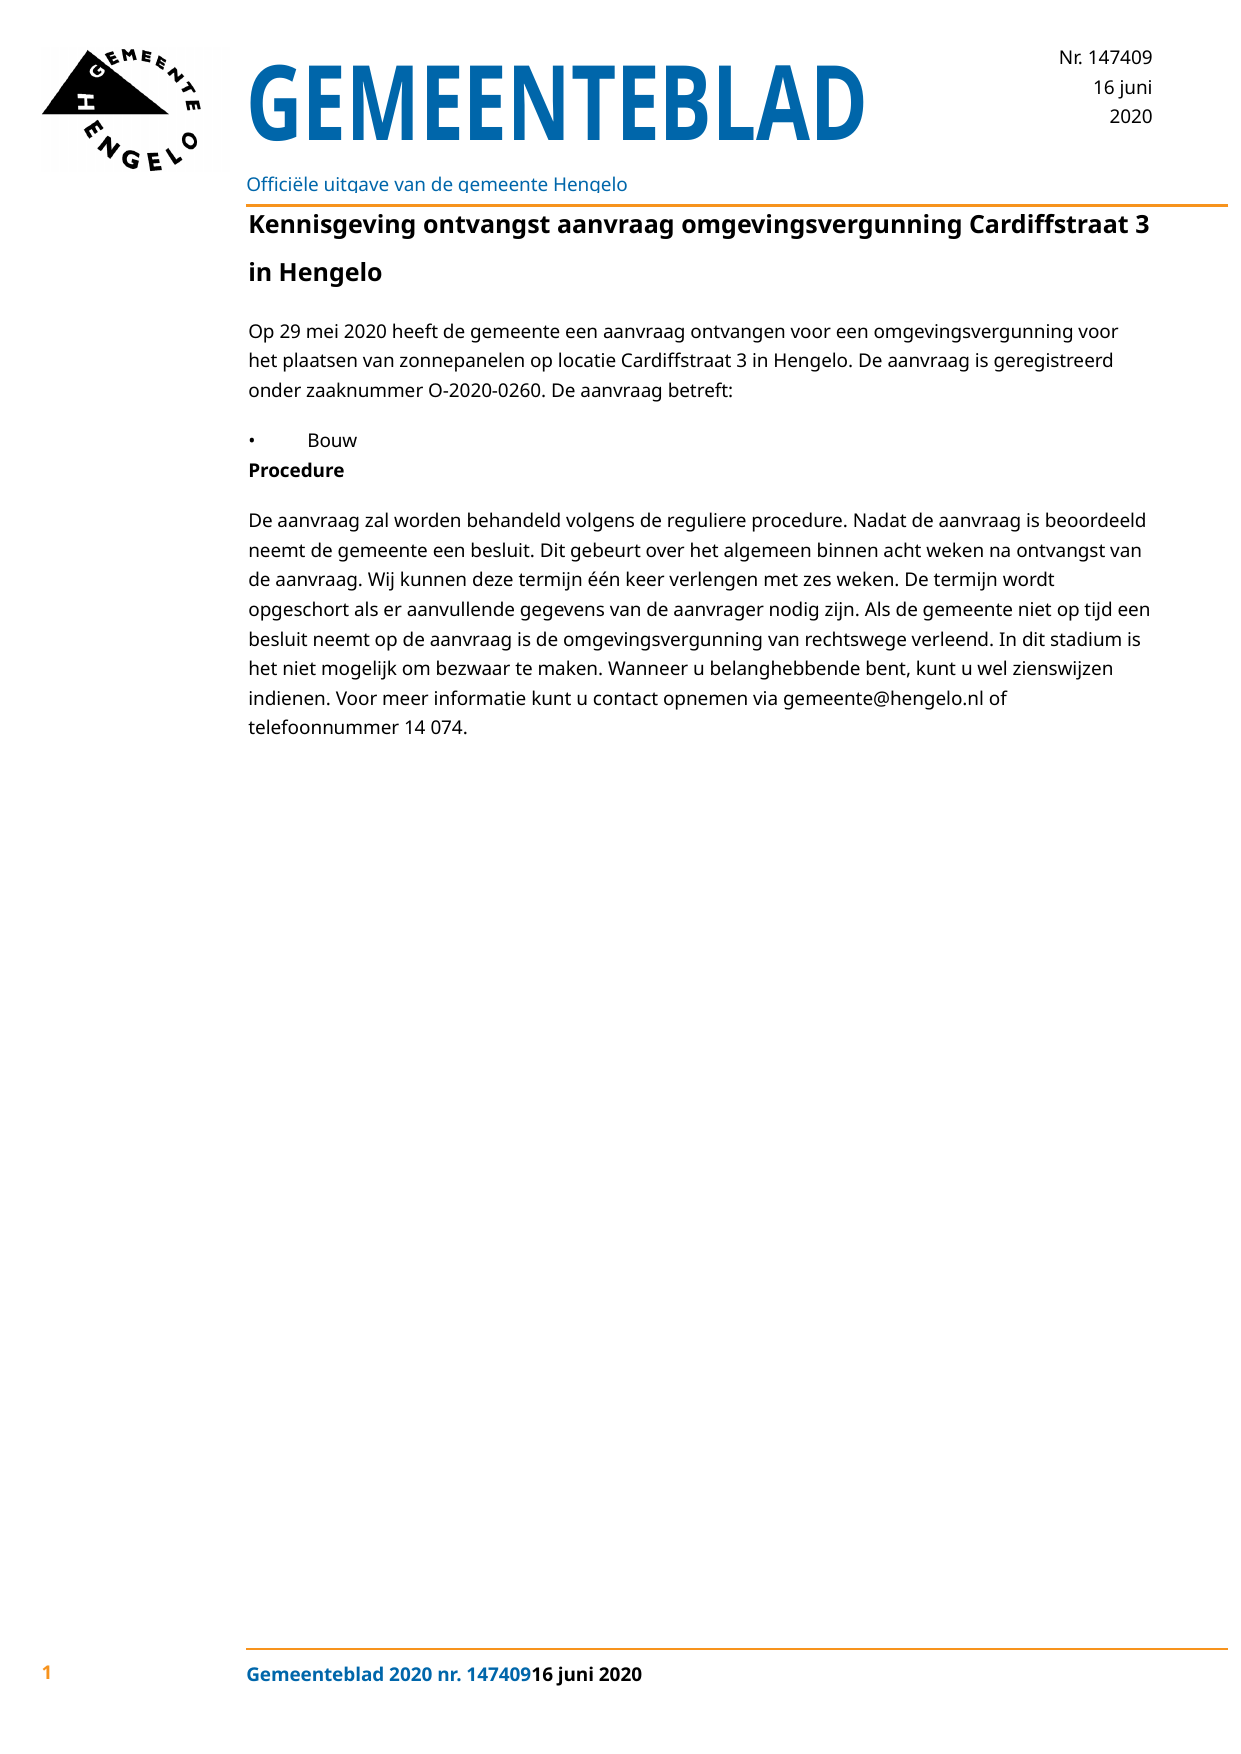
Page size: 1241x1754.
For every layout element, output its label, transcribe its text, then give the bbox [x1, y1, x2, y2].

text Procedure [248, 457, 1152, 483]
text Op 29 mei 2020 heeft de gemeente een aanvraag ontvangen voor een omgevingsvergunning voor het plaatsen van zonnepanelen op locatie Cardiffstraat 3 in Hengelo. De aanvraag is geregistreerd onder zaaknummer O-2020-0260. De aanvraag betreft: [248, 318, 1152, 403]
list Bouw [248, 427, 1152, 453]
text De aanvraag zal worden behandeld volgens de reguliere procedure. Nadat de aanvraag is beoordeeld neemt de gemeente een besluit. Dit gebeurt over het algemeen binnen acht weken na ontvangst van de aanvraag. Wij kunnen deze termijn één keer verlengen met zes weken. De termijn wordt opgeschort als er aanvullende gegevens van de aanvrager nodig zijn. Als de gemeente niet op tijd een besluit neemt op de aanvraag is de omgevingsvergunning van rechtswege verleend. In dit stadium is het niet mogelijk om bezwaar te maken. Wanneer u belanghebbende bent, kunt u wel zienswijzen indienen. Voor meer informatie kunt u contact opnemen via gemeente@hengelo.nl of telefoonnummer 14 074. [248, 507, 1152, 740]
picture [41, 47, 231, 172]
text Kennisgeving ontvangst aanvraag omgevingsvergunning Cardiffstraat 3 in Hengelo [248, 207, 1152, 288]
